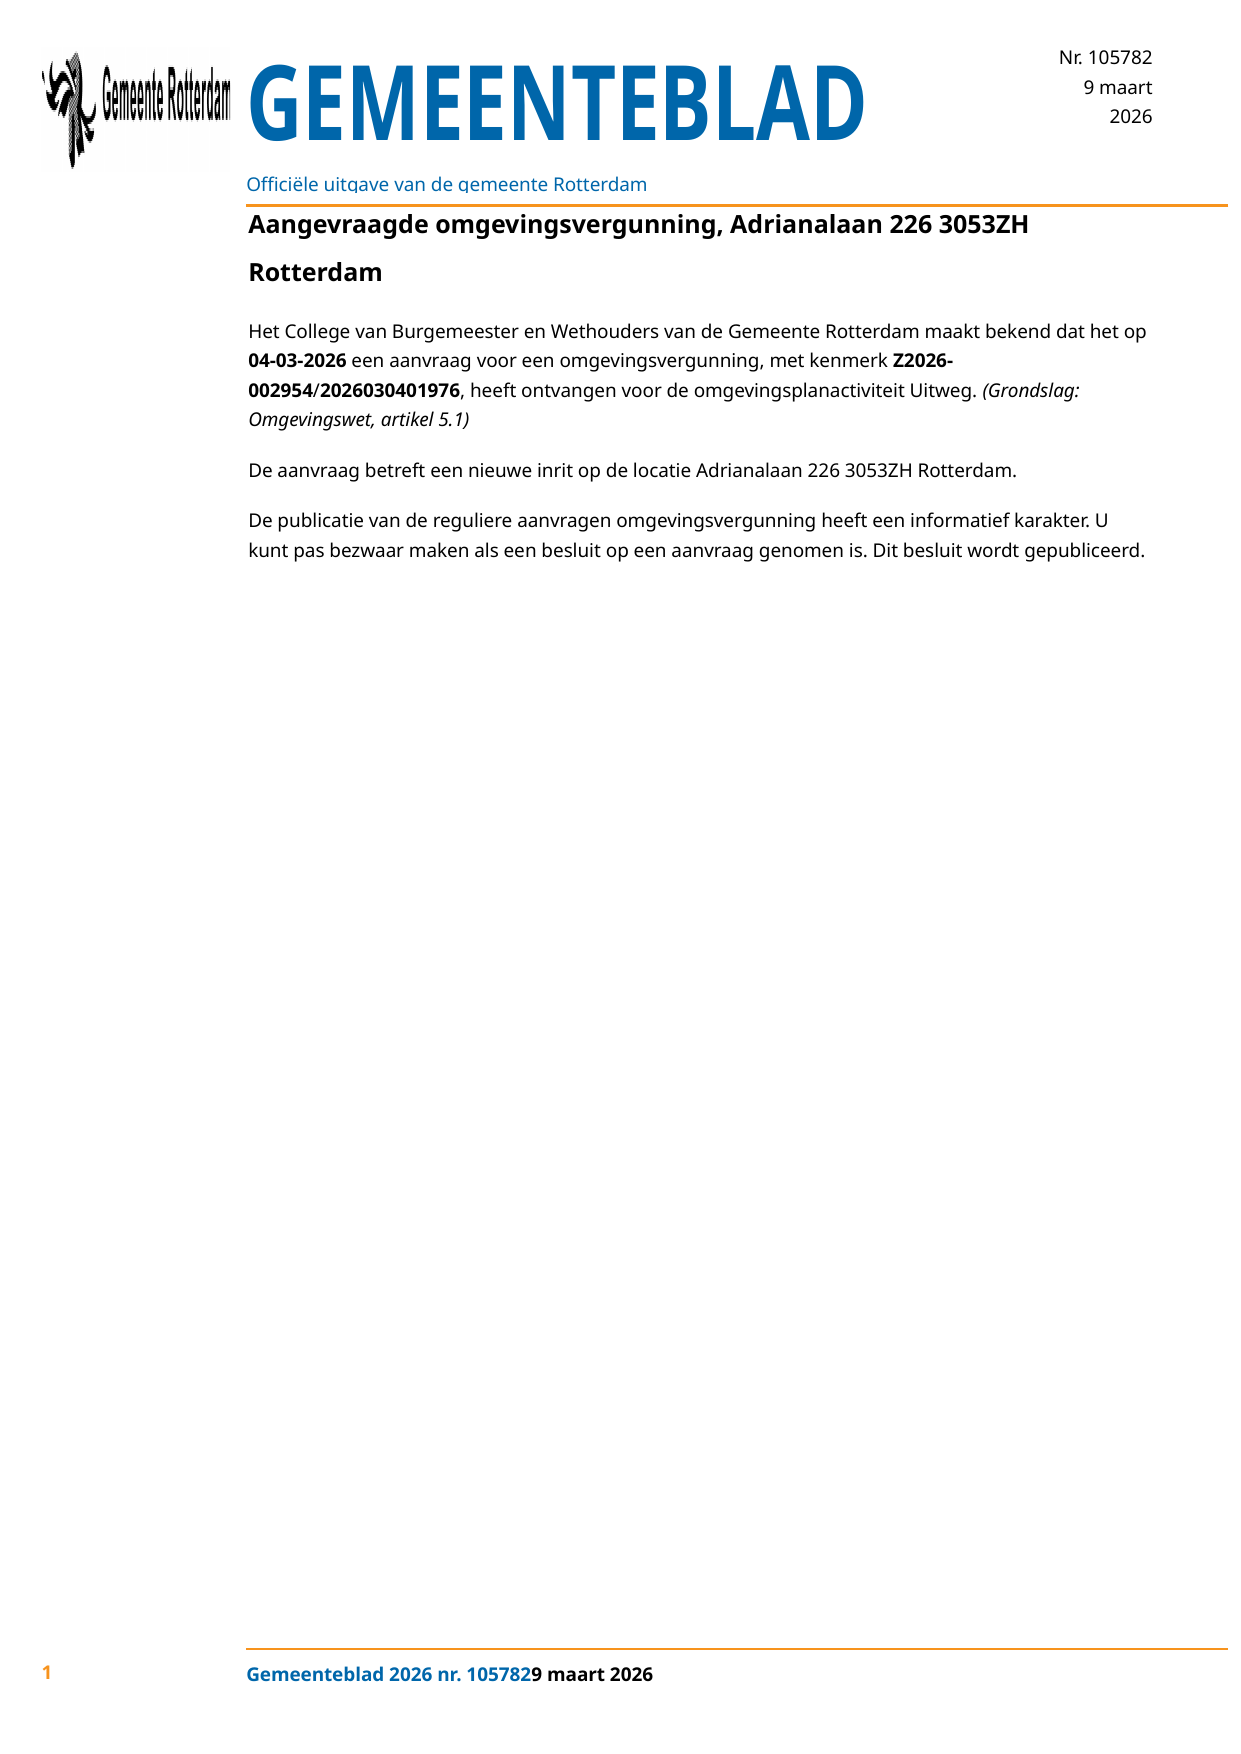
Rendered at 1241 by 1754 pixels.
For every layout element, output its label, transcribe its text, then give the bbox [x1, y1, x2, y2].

text Het College van Burgemeester en Wethouders van de Gemeente Rotterdam maakt bekend dat het op 04-03-2026 een aanvraag voor een omgevingsvergunning, met kenmerk Z2026-002954/2026030401976, heeft ontvangen voor de omgevingsplanactiviteit Uitweg. (Grondslag: Omgevingswet, artikel 5.1) [248, 318, 1152, 432]
text De aanvraag betreft een nieuwe inrit op de locatie Adrianalaan 226 3053ZH Rotterdam. [248, 457, 1152, 483]
picture [41, 47, 231, 172]
text Aangevraagde omgevingsvergunning, Adrianalaan 226 3053ZH Rotterdam [248, 207, 1152, 288]
text De publicatie van de reguliere aanvragen omgevingsvergunning heeft een informatief karakter. U kunt pas bezwaar maken als een besluit op een aanvraag genomen is. Dit besluit wordt gepubliceerd. [248, 507, 1152, 563]
